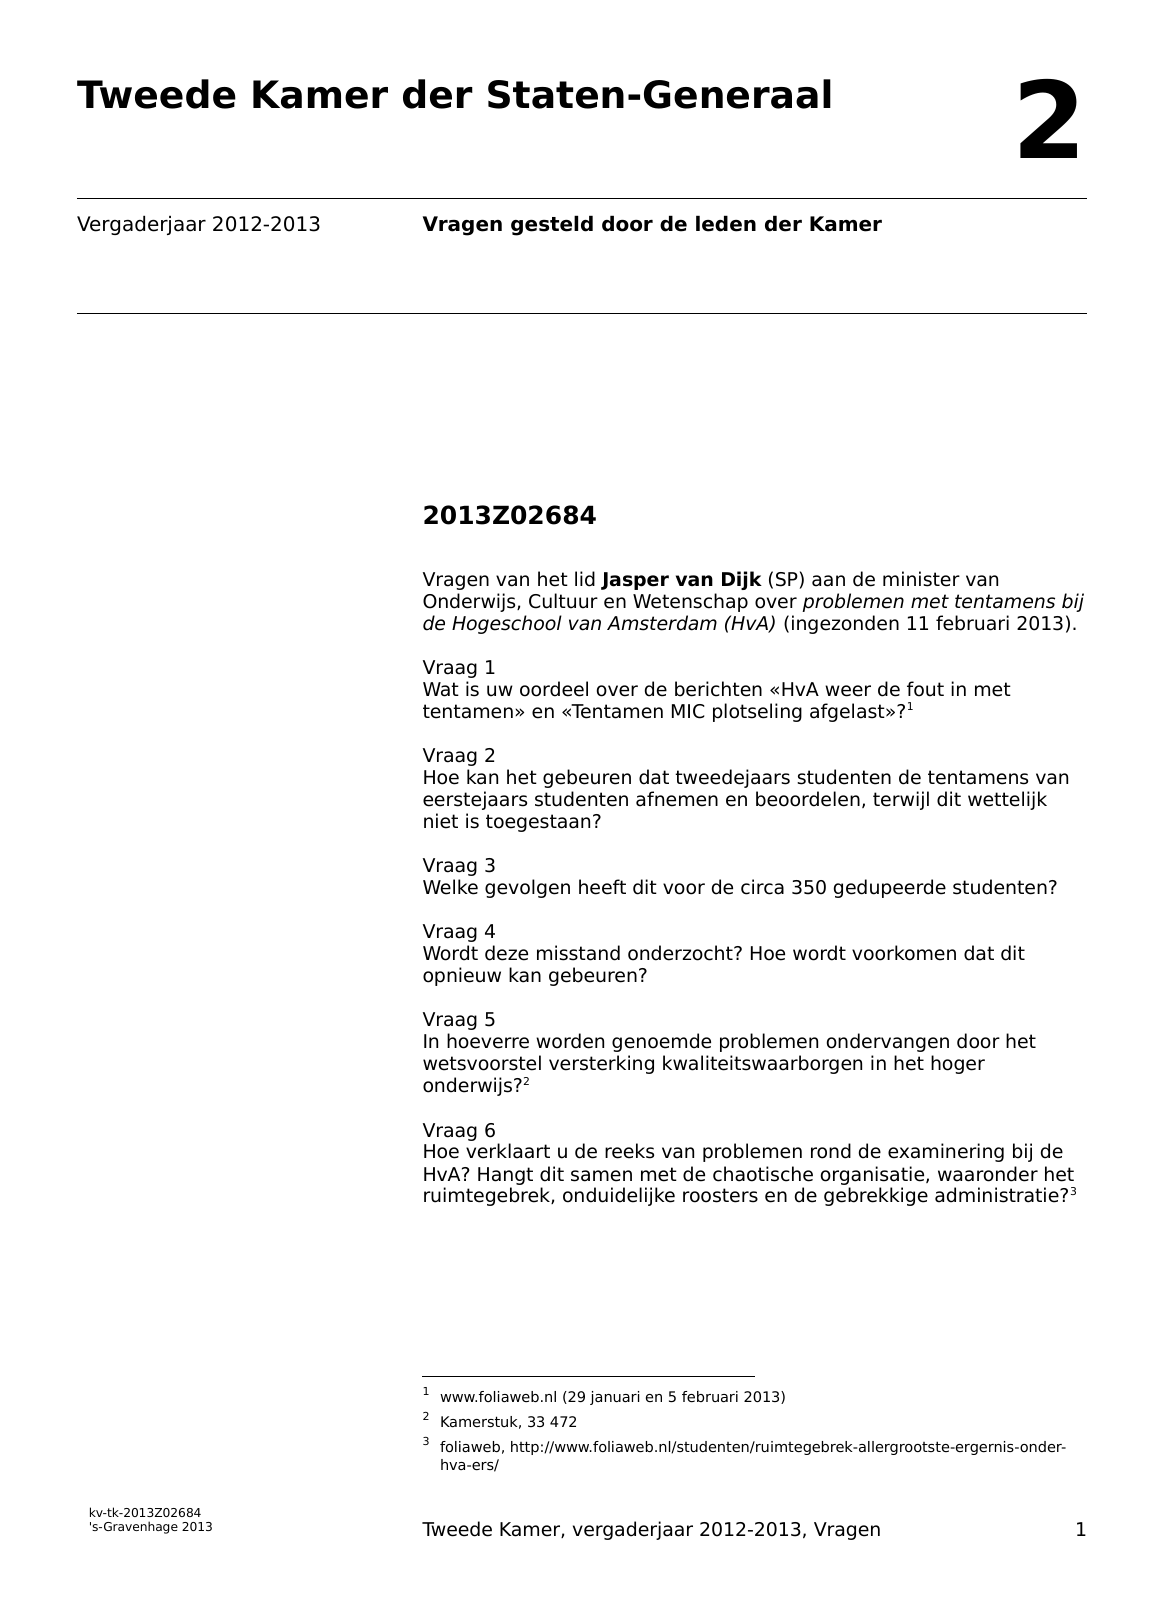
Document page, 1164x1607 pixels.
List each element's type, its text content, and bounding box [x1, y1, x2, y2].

text Vraag 2 [422, 745, 1087, 767]
table_cell Vragen gesteld door de leden der Kamer [422, 199, 1087, 313]
text Welke gevolgen heeft dit voor de circa 350 gedupeerde studenten? [422, 877, 1087, 899]
text 2013Z02684 [422, 501, 1087, 531]
text www.foliaweb.nl (29 januari en 5 februari 2013) [422, 1385, 1087, 1407]
text In hoeverre worden genoemde problemen ondervangen door het wetsvoorstel versterking kwaliteitswaarborgen in het hoger onderwijs? [422, 1031, 1087, 1097]
text Wat is uw oordeel over de berichten «HvA weer de fout in met tentamen» en «Tentamen MIC plotseling afgelast»? [422, 679, 1087, 723]
text Hoe verklaart u de reeks van problemen rond de examinering bij de HvA? Hangt dit samen met de chaotische organisatie, waaronder het ruimtegebrek, onduidelijke roosters en de gebrekkige administratie? [422, 1141, 1087, 1207]
text Vragen van het lid Jasper van Dijk (SP) aan de minister van Onderwijs, Cultuur en Wetenschap over problemen met tentamens bij de Hogeschool van Amsterdam (HvA) (ingezonden 11 februari 2013). [422, 569, 1087, 635]
text Vraag 3 [422, 855, 1087, 877]
text Vraag 4 [422, 921, 1087, 943]
text Vraag 6 [422, 1119, 1087, 1141]
text foliaweb, http://www.foliaweb.nl/studenten/ruimtegebrek-allergrootste-ergernis-onder-hva-ers/ [422, 1435, 1087, 1474]
text Wordt deze misstand onderzocht? Hoe wordt voorkomen dat dit opnieuw kan gebeuren? [422, 943, 1087, 987]
text 's-Gravenhage 2013 [88, 1520, 323, 1534]
table_header 2 [886, 59, 1087, 198]
text Vraag 1 [422, 657, 1087, 679]
table_header Tweede Kamer der Staten-Generaal [77, 59, 886, 198]
text Hoe kan het gebeuren dat tweedejaars studenten de tentamens van eerstejaars studenten afnemen en beoordelen, terwijl dit wettelijk niet is toegestaan? [422, 767, 1087, 833]
text Kamerstuk, 33 472 [422, 1410, 1087, 1432]
text Vraag 5 [422, 1009, 1087, 1031]
table_cell Vergaderjaar 2012-2013 [77, 199, 422, 313]
text kv-tk-2013Z02684 [88, 1506, 323, 1520]
